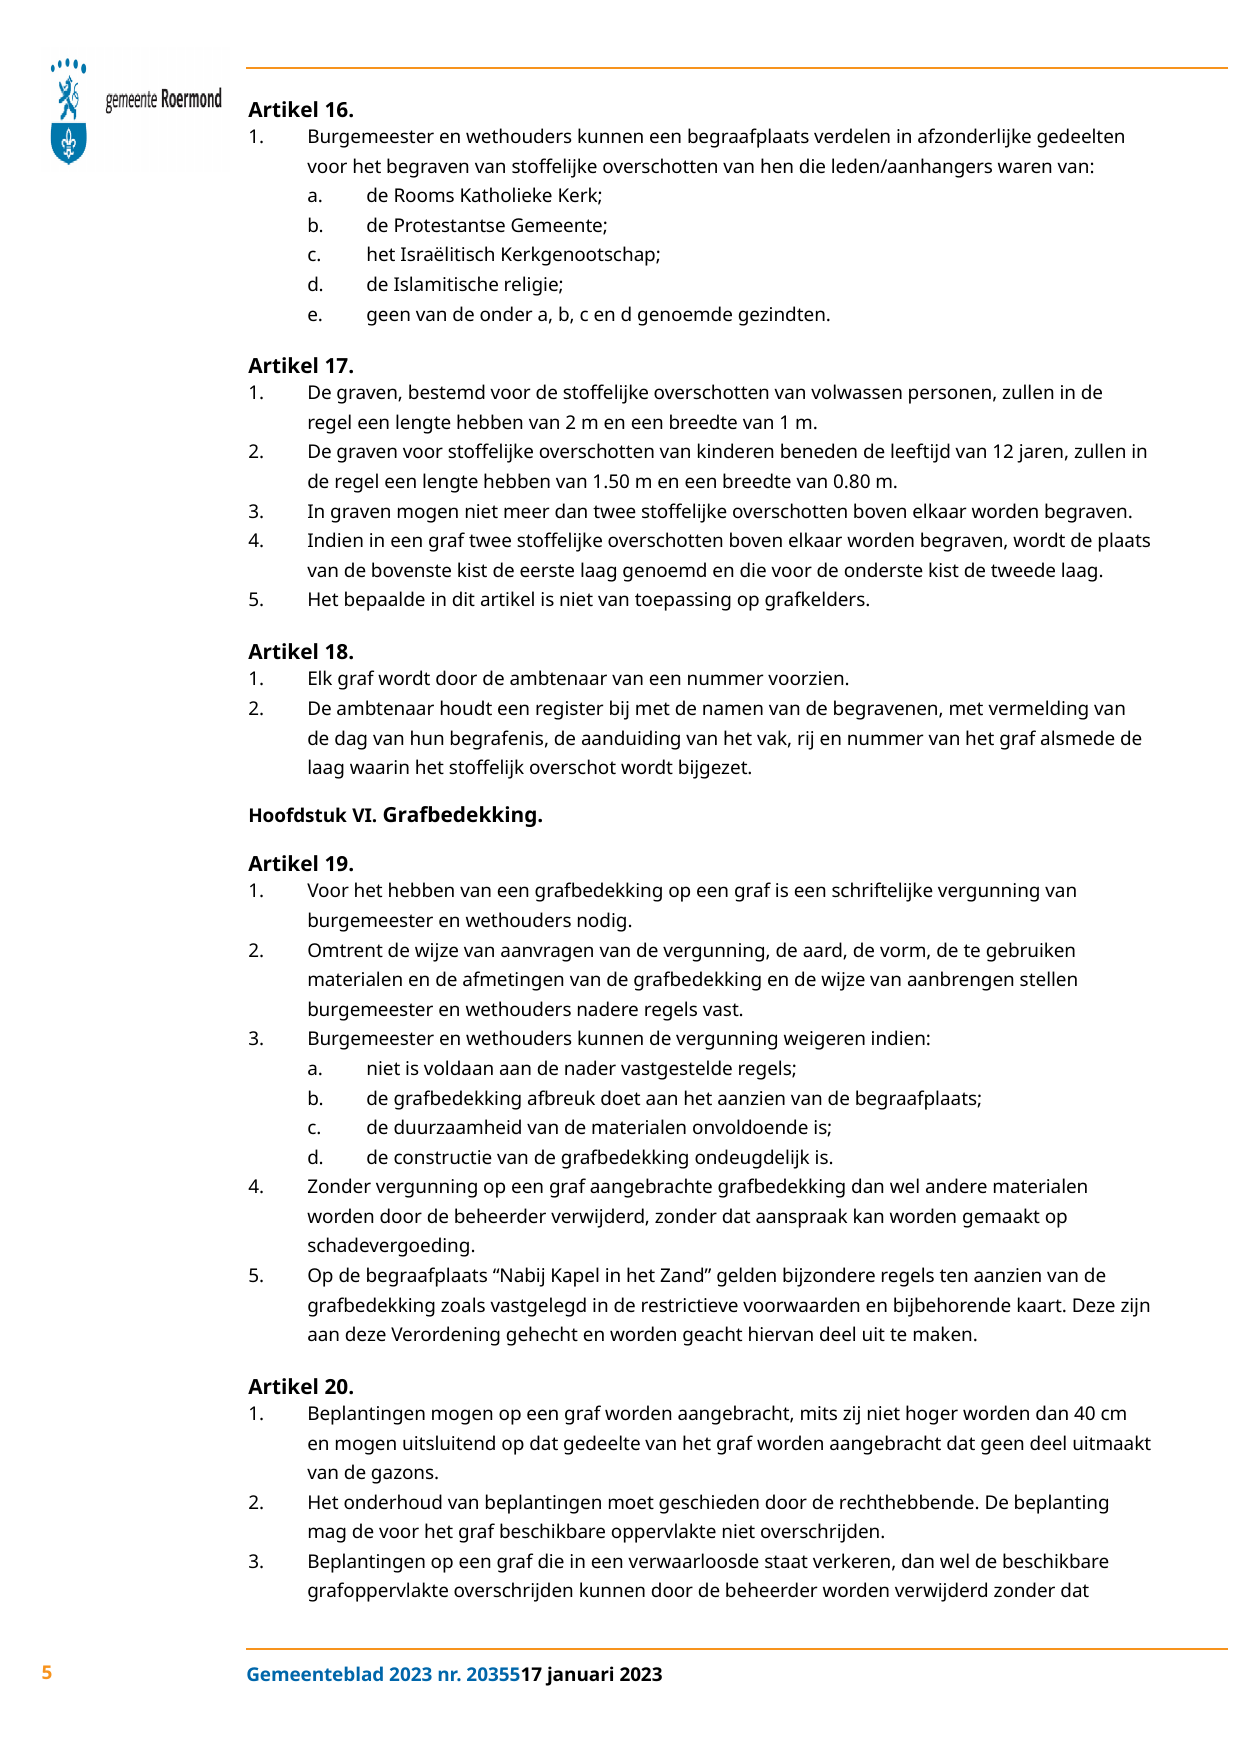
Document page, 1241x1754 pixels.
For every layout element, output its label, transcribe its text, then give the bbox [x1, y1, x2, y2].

list Burgemeester en wethouders kunnen de vergunning weigeren indien: [248, 1026, 1152, 1051]
list Elk graf wordt door de ambtenaar van een nummer voorzien. [248, 666, 1152, 691]
list Het bepaalde in dit artikel is niet van toepassing op grafkelders. [248, 587, 1152, 612]
list Zonder vergunning op een graf aangebrachte grafbedekking dan wel andere materialen worden door de beheerder verwijderd, zonder dat aanspraak kan worden gemaakt op schadevergoeding. [248, 1173, 1152, 1258]
picture [41, 47, 231, 172]
list de Protestantse Gemeente; [307, 212, 1152, 238]
text Artikel 19. [248, 849, 1152, 878]
text Hoofdstuk VI. Grafbedekking. [248, 800, 1152, 828]
list Op de begraafplaats “Nabij Kapel in het Zand” gelden bijzondere regels ten aanzien van de grafbedekking zoals vastgelegd in de restrictieve voorwaarden en bijbehorende kaart. Deze zijn aan deze Verordening gehecht en worden geacht hiervan deel uit te maken. [248, 1262, 1152, 1347]
list het Israëlitisch Kerkgenootschap; [307, 242, 1152, 267]
list Beplantingen mogen op een graf worden aangebracht, mits zij niet hoger worden dan 40 cm en mogen uitsluitend op dat gedeelte van het graf worden aangebracht dat geen deel uitmaakt van de gazons. [248, 1400, 1152, 1485]
list Het onderhoud van beplantingen moet geschieden door de rechthebbende. De beplanting mag de voor het graf beschikbare oppervlakte niet overschrijden. [248, 1489, 1152, 1544]
list In graven mogen niet meer dan twee stoffelijke overschotten boven elkaar worden begraven. [248, 498, 1152, 524]
list de Rooms Katholieke Kerk; [307, 182, 1152, 208]
text Artikel 17. [248, 351, 1152, 379]
list niet is voldaan aan de nader vastgestelde regels; [307, 1055, 1152, 1081]
list De graven voor stoffelijke overschotten van kinderen beneden de leeftijd van 12 jaren, zullen in de regel een lengte hebben van 1.50 m en een breedte van 0.80 m. [248, 439, 1152, 494]
list Indien in een graf twee stoffelijke overschotten boven elkaar worden begraven, wordt de plaats van de bovenste kist de eerste laag genoemd en die voor de onderste kist de tweede laag. [248, 527, 1152, 583]
list Beplantingen op een graf die in een verwaarloosde staat verkeren, dan wel de beschikbare grafoppervlakte overschrijden kunnen door de beheerder worden verwijderd zonder dat [248, 1548, 1152, 1603]
list de constructie van de grafbedekking ondeugdelijk is. [307, 1144, 1152, 1169]
list de grafbedekking afbreuk doet aan het aanzien van de begraafplaats; [307, 1085, 1152, 1110]
list De ambtenaar houdt een register bij met de namen van de begravenen, met vermelding van de dag van hun begrafenis, de aanduiding van het vak, rij en nummer van het graf alsmede de laag waarin het stoffelijk overschot wordt bijgezet. [248, 695, 1152, 780]
text Artikel 20. [248, 1372, 1152, 1400]
list geen van de onder a, b, c en d genoemde gezindten. [307, 301, 1152, 326]
list Omtrent de wijze van aanvragen van de vergunning, de aard, de vorm, de te gebruiken materialen en de afmetingen van de grafbedekking en de wijze van aanbrengen stellen burgemeester en wethouders nadere regels vast. [248, 937, 1152, 1022]
list Burgemeester en wethouders kunnen een begraafplaats verdelen in afzonderlijke gedeelten voor het begraven van stoffelijke overschotten van hen die leden/aanhangers waren van: [248, 123, 1152, 178]
list De graven, bestemd voor de stoffelijke overschotten van volwassen personen, zullen in de regel een lengte hebben van 2 m en een breedte van 1 m. [248, 379, 1152, 435]
list de Islamitische religie; [307, 271, 1152, 297]
list de duurzaamheid van de materialen onvoldoende is; [307, 1114, 1152, 1140]
list Voor het hebben van een grafbedekking op een graf is een schriftelijke vergunning van burgemeester en wethouders nodig. [248, 878, 1152, 933]
text Artikel 18. [248, 637, 1152, 666]
text Artikel 16. [248, 95, 1152, 123]
